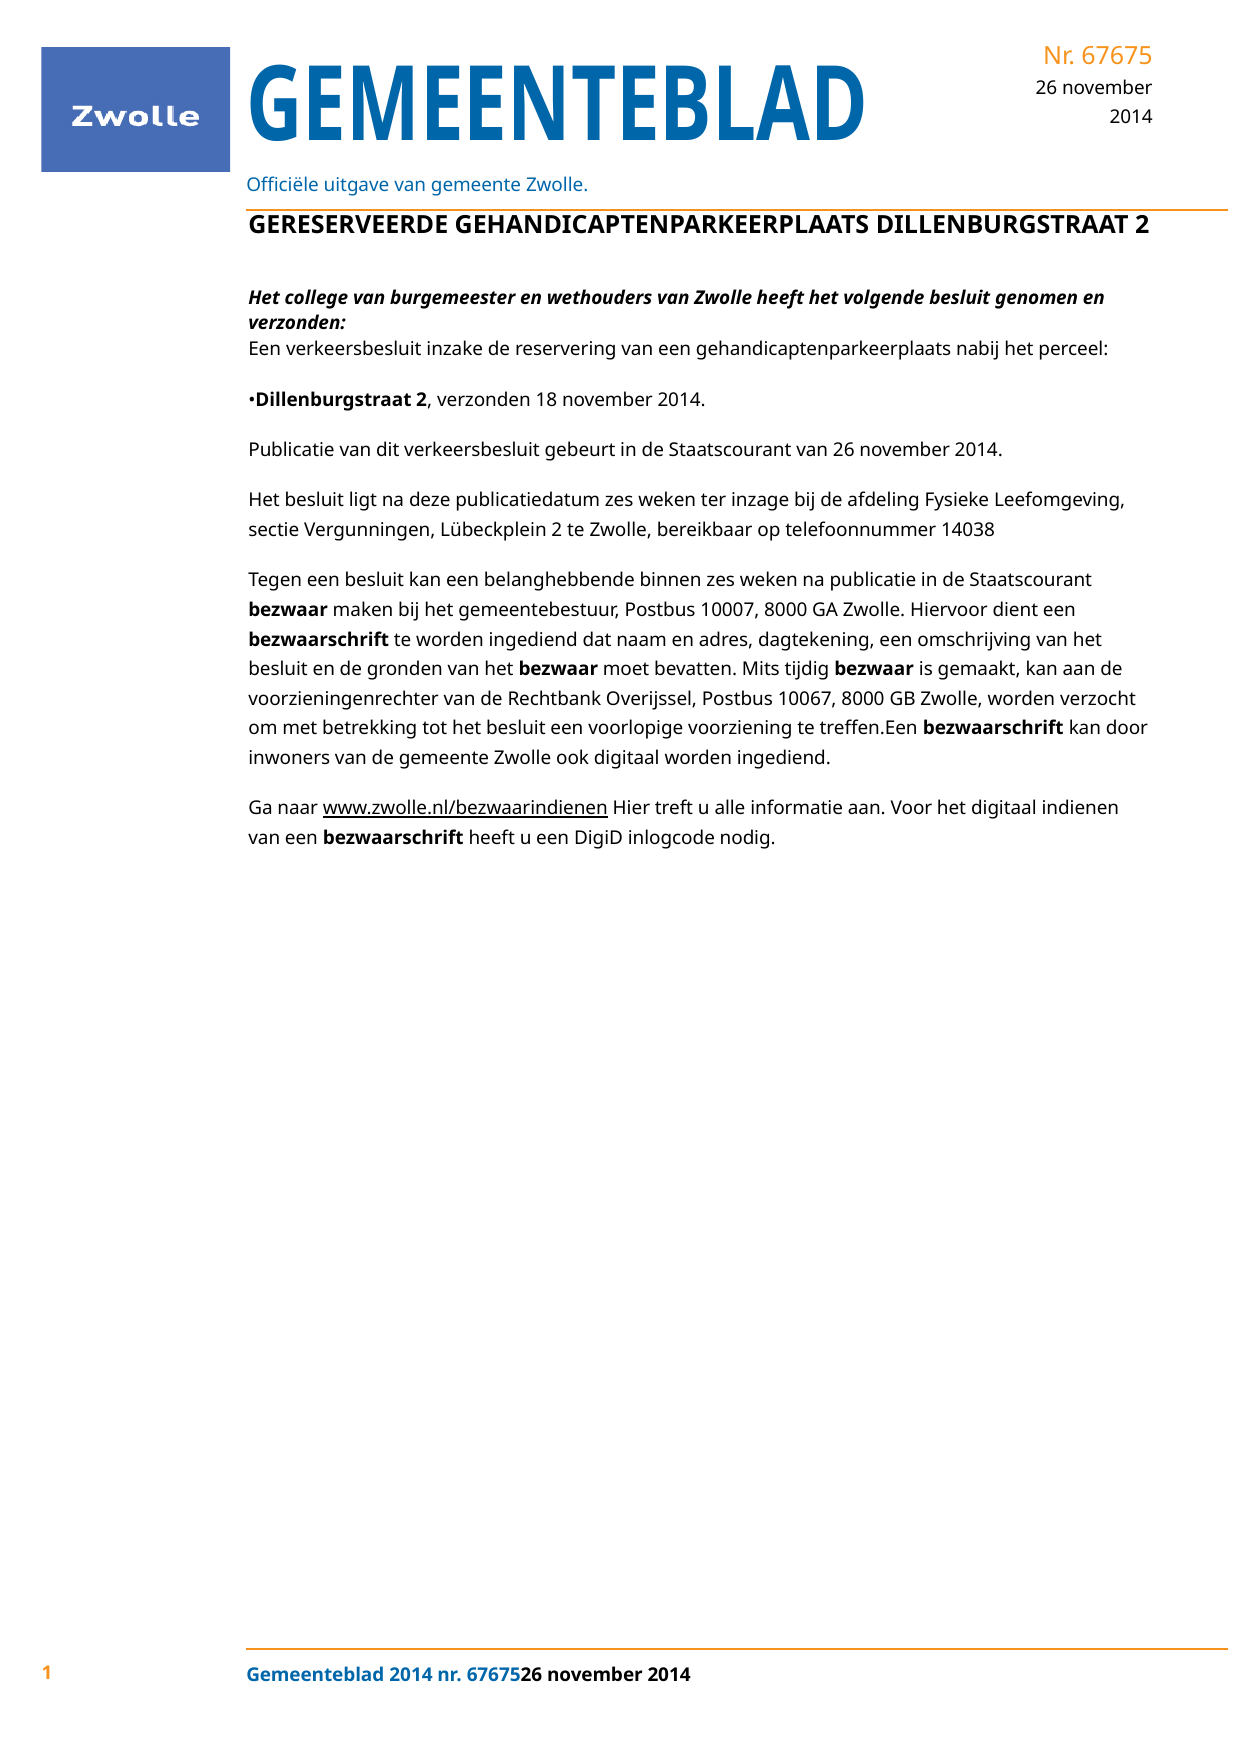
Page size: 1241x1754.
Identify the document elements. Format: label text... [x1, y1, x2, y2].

text Publicatie van dit verkeersbesluit gebeurt in de Staatscourant van 26 november 2014. [248, 436, 1152, 462]
text GERESERVEERDE GEHANDICAPTENPARKEERPLAATS DILLENBURGSTRAAT 2 [248, 211, 1152, 241]
picture [41, 47, 231, 172]
text Ga naar www.zwolle.nl/bezwaarindienen Hier treft u alle informatie aan. Voor het digitaal indienen van een bezwaarschrift heeft u een DigiD inlogcode nodig. [248, 794, 1152, 850]
text Het college van burgemeester en wethouders van Zwolle heeft het volgende besluit genomen en verzonden: [248, 284, 1152, 335]
text Tegen een besluit kan een belanghebbende binnen zes weken na publicatie in de Staatscourant bezwaar maken bij het gemeentebestuur, Postbus 10007, 8000 GA Zwolle. Hiervoor dient een bezwaarschrift te worden ingediend dat naam en adres, dagtekening, een omschrijving van het besluit en de gronden van het bezwaar moet bevatten. Mits tijdig bezwaar is gemaakt, kan aan de voorzieningenrechter van de Rechtbank Overijssel, Postbus 10067, 8000 GB Zwolle, worden verzocht om met betrekking tot het besluit een voorlopige voorziening te treffen.Een bezwaarschrift kan door inwoners van de gemeente Zwolle ook digitaal worden ingediend. [248, 567, 1152, 770]
text Een verkeersbesluit inzake de reservering van een gehandicaptenparkeerplaats nabij het perceel: [248, 335, 1152, 361]
text •Dillenburgstraat 2, verzonden 18 november 2014. [248, 386, 1152, 411]
text Het besluit ligt na deze publicatiedatum zes weken ter inzage bij de afdeling Fysieke Leefomgeving, sectie Vergunningen, Lübeckplein 2 te Zwolle, bereikbaar op telefoonnummer 14038 [248, 487, 1152, 542]
